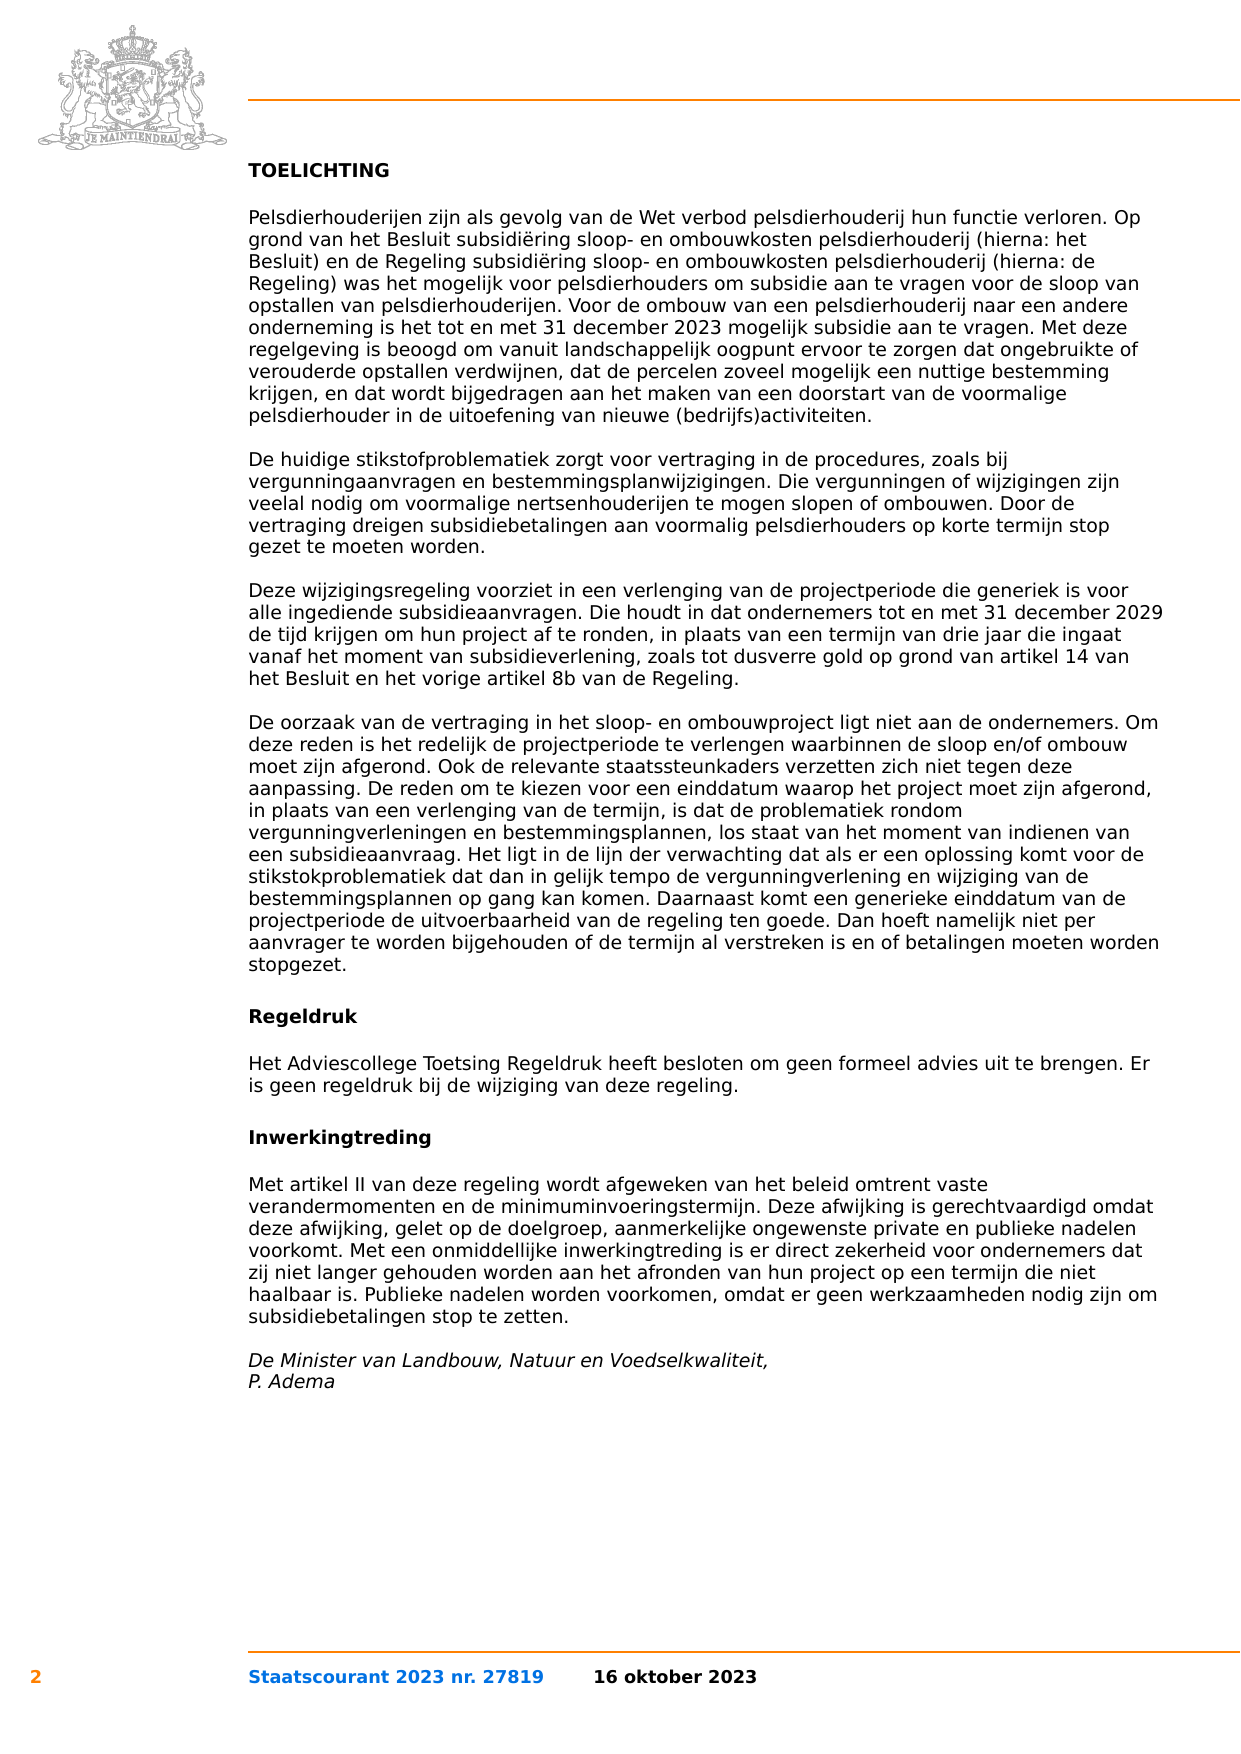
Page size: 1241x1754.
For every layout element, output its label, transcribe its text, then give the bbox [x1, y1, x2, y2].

text De Minister van Landbouw, Natuur en Voedselkwaliteit, P. Adema [248, 1349, 1163, 1393]
subtitle TOELICHTING [248, 160, 1163, 182]
subtitle Inwerkingtreding [248, 1127, 1163, 1149]
text Deze wijzigingsregeling voorziet in een verlenging van de projectperiode die generiek is voor alle ingediende subsidieaanvragen. Die houdt in dat ondernemers tot en met 31 december 2029 de tijd krijgen om hun project af te ronden, in plaats van een termijn van drie jaar die ingaat vanaf het moment van subsidieverlening, zoals tot dusverre gold op grond van artikel 14 van het Besluit en het vorige artikel 8b van de Regeling. [248, 580, 1163, 690]
subtitle Regeldruk [248, 1006, 1163, 1028]
text De oorzaak van de vertraging in het sloop- en ombouwproject ligt niet aan de ondernemers. Om deze reden is het redelijk de projectperiode te verlengen waarbinnen de sloop en/of ombouw moet zijn afgerond. Ook de relevante staatssteunkaders verzetten zich niet tegen deze aanpassing. De reden om te kiezen voor een einddatum waarop het project moet zijn afgerond, in plaats van een verlenging van de termijn, is dat de problematiek rondom vergunningverleningen en bestemmingsplannen, los staat van het moment van indienen van een subsidieaanvraag. Het ligt in de lijn der verwachting dat als er een oplossing komt voor de stikstokproblematiek dat dan in gelijk tempo de vergunningverlening en wijziging van de bestemmingsplannen op gang kan komen. Daarnaast komt een generieke einddatum van de projectperiode de uitvoerbaarheid van de regeling ten goede. Dan hoeft namelijk niet per aanvrager te worden bijgehouden of de termijn al verstreken is en of betalingen moeten worden stopgezet. [248, 712, 1163, 976]
picture [38, 25, 227, 150]
text Met artikel II van deze regeling wordt afgeweken van het beleid omtrent vaste verandermomenten en de minimuminvoeringstermijn. Deze afwijking is gerechtvaardigd omdat deze afwijking, gelet op de doelgroep, aanmerkelijke ongewenste private en publieke nadelen voorkomt. Met een onmiddellijke inwerkingtreding is er direct zekerheid voor ondernemers dat zij niet langer gehouden worden aan het afronden van hun project op een termijn die niet haalbaar is. Publieke nadelen worden voorkomen, omdat er geen werkzaamheden nodig zijn om subsidiebetalingen stop te zetten. [248, 1174, 1163, 1328]
text Het Adviescollege Toetsing Regeldruk heeft besloten om geen formeel advies uit te brengen. Er is geen regeldruk bij de wijziging van deze regeling. [248, 1053, 1163, 1097]
text De huidige stikstofproblematiek zorgt voor vertraging in de procedures, zoals bij vergunningaanvragen en bestemmingsplanwijzigingen. Die vergunningen of wijzigingen zijn veelal nodig om voormalige nertsenhouderijen te mogen slopen of ombouwen. Door de vertraging dreigen subsidiebetalingen aan voormalig pelsdierhouders op korte termijn stop gezet te moeten worden. [248, 448, 1163, 558]
text Pelsdierhouderijen zijn als gevolg van de Wet verbod pelsdierhouderij hun functie verloren. Op grond van het Besluit subsidiëring sloop- en ombouwkosten pelsdierhouderij (hierna: het Besluit) en de Regeling subsidiëring sloop- en ombouwkosten pelsdierhouderij (hierna: de Regeling) was het mogelijk voor pelsdierhouders om subsidie aan te vragen voor de sloop van opstallen van pelsdierhouderijen. Voor de ombouw van een pelsdierhouderij naar een andere onderneming is het tot en met 31 december 2023 mogelijk subsidie aan te vragen. Met deze regelgeving is beoogd om vanuit landschappelijk oogpunt ervoor te zorgen dat ongebruikte of verouderde opstallen verdwijnen, dat de percelen zoveel mogelijk een nuttige bestemming krijgen, en dat wordt bijgedragen aan het maken van een doorstart van de voormalige pelsdierhouder in de uitoefening van nieuwe (bedrijfs)activiteiten. [248, 207, 1163, 427]
